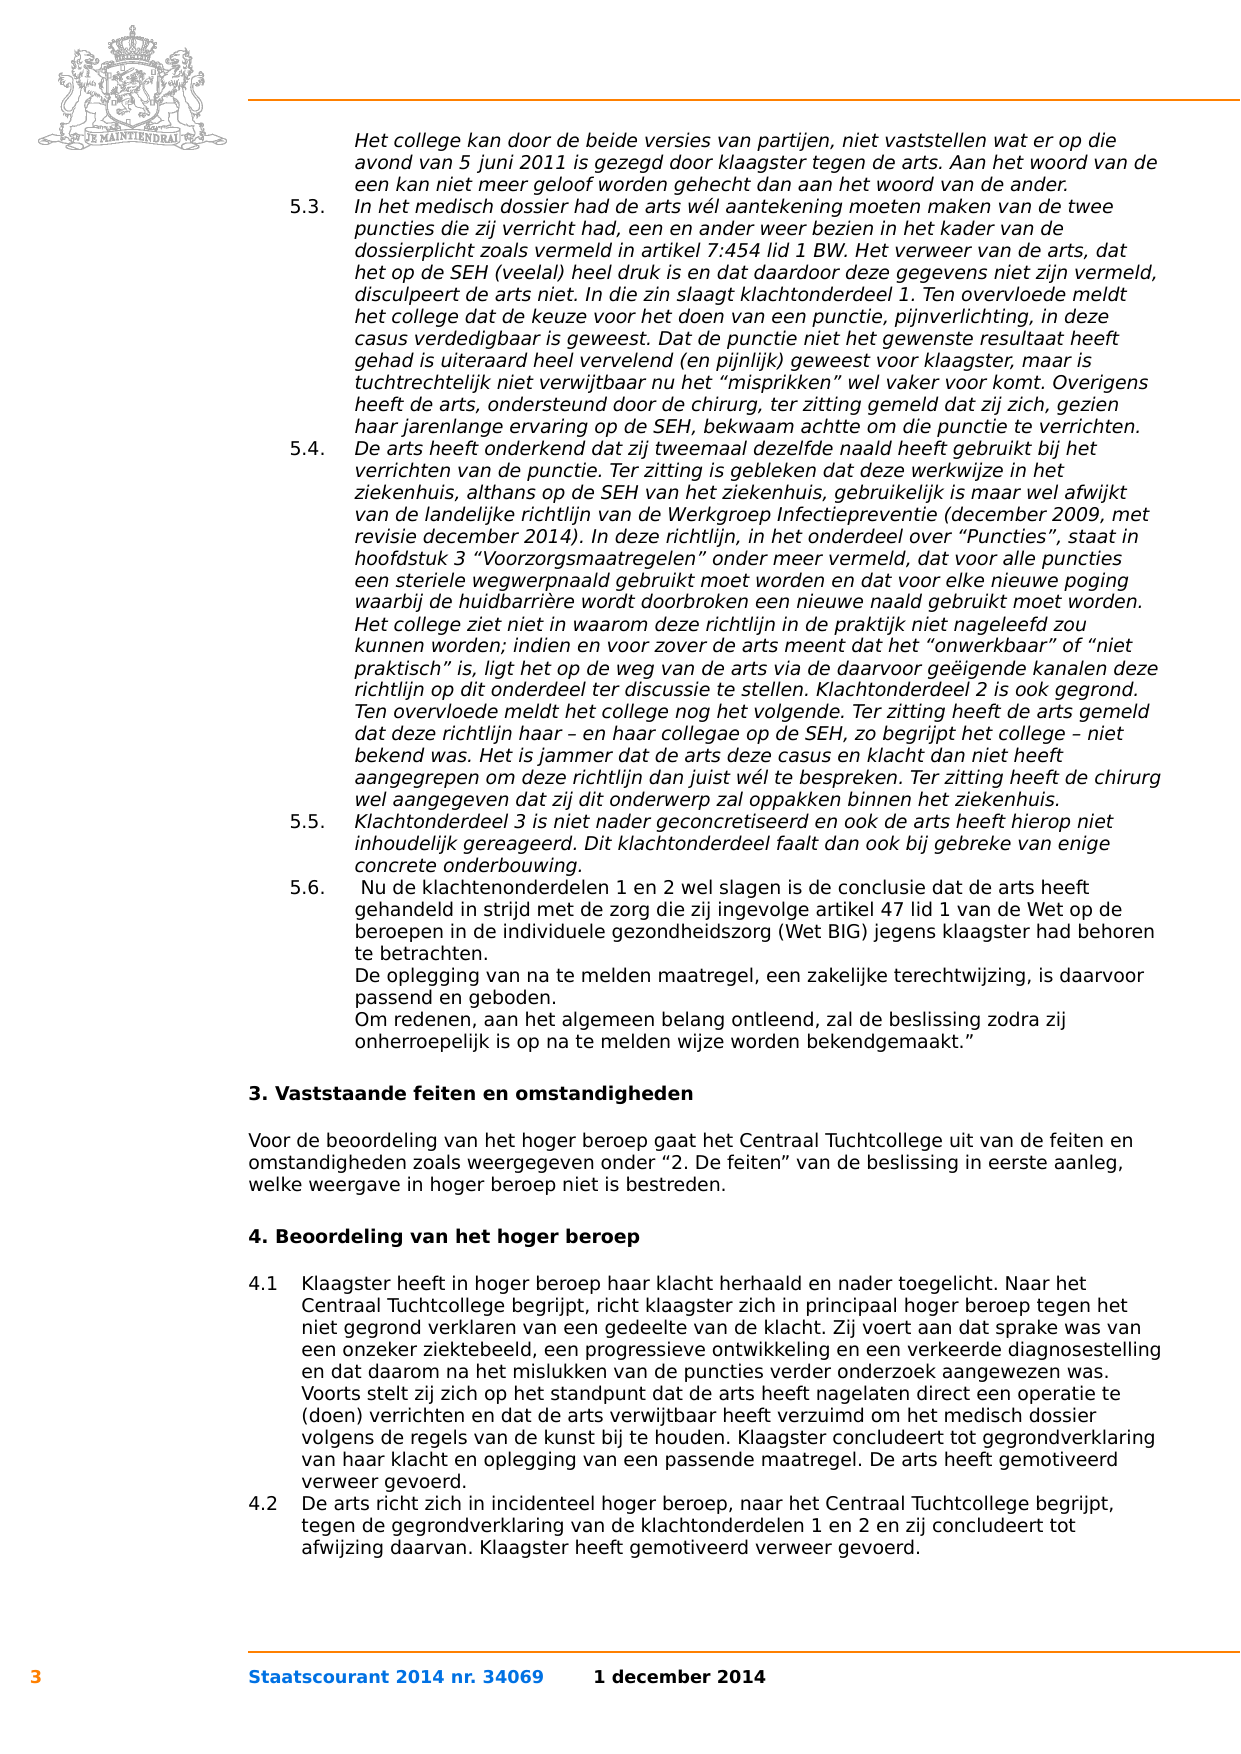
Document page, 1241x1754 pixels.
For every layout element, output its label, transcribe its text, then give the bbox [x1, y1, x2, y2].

text Ten overvloede meldt het college nog het volgende. Ter zitting heeft de arts gemeld dat deze richtlijn haar – en haar collegae op de SEH, zo begrijpt het college – niet bekend was. Het is jammer dat de arts deze casus en klacht dan niet heeft aangegrepen om deze richtlijn dan juist wél te bespreken. Ter zitting heeft de chirurg wel aangegeven dat zij dit onderwerp zal oppakken binnen het ziekenhuis. [354, 701, 1163, 811]
text Voor de beoordeling van het hoger beroep gaat het Centraal Tuchtcollege uit van de feiten en omstandigheden zoals weergegeven onder “2. De feiten” van de beslissing in eerste aanleg, welke weergave in hoger beroep niet is bestreden. [248, 1130, 1163, 1196]
subtitle 4. Beoordeling van het hoger beroep [248, 1226, 1163, 1248]
text 5.6. Nu de klachtenonderdelen 1 en 2 wel slagen is de conclusie dat de arts heeft gehandeld in strijd met de zorg die zij ingevolge artikel 47 lid 1 van de Wet op de beroepen in de individuele gezondheidszorg (Wet BIG) jegens klaagster had behoren te betrachten. [289, 877, 1163, 965]
text Om redenen, aan het algemeen belang ontleend, zal de beslissing zodra zij onherroepelijk is op na te melden wijze worden bekendgemaakt.” [354, 1009, 1163, 1053]
text 5.5. Klachtonderdeel 3 is niet nader geconcretiseerd en ook de arts heeft hierop niet inhoudelijk gereageerd. Dit klachtonderdeel faalt dan ook bij gebreke van enige concrete onderbouwing. [289, 811, 1163, 877]
picture [38, 25, 227, 150]
text 5.3. In het medisch dossier had de arts wél aantekening moeten maken van de twee puncties die zij verricht had, een en ander weer bezien in het kader van de dossierplicht zoals vermeld in artikel 7:454 lid 1 BW. Het verweer van de arts, dat het op de SEH (veelal) heel druk is en dat daardoor deze gegevens niet zijn vermeld, disculpeert de arts niet. In die zin slaagt klachtonderdeel 1. Ten overvloede meldt het college dat de keuze voor het doen van een punctie, pijnverlichting, in deze casus verdedigbaar is geweest. Dat de punctie niet het gewenste resultaat heeft gehad is uiteraard heel vervelend (en pijnlijk) geweest voor klaagster, maar is tuchtrechtelijk niet verwijtbaar nu het “misprikken” wel vaker voor komt. Overigens heeft de arts, ondersteund door de chirurg, ter zitting gemeld dat zij zich, gezien haar jarenlange ervaring op de SEH, bekwaam achtte om die punctie te verrichten. [289, 196, 1163, 438]
text Het college kan door de beide versies van partijen, niet vaststellen wat er op die avond van 5 juni 2011 is gezegd door klaagster tegen de arts. Aan het woord van de een kan niet meer geloof worden gehecht dan aan het woord van de ander. [289, 130, 1163, 196]
subtitle 3. Vaststaande feiten en omstandigheden [248, 1083, 1163, 1105]
text 4.1 Klaagster heeft in hoger beroep haar klacht herhaald en nader toegelicht. Naar het Centraal Tuchtcollege begrijpt, richt klaagster zich in principaal hoger beroep tegen het niet gegrond verklaren van een gedeelte van de klacht. Zij voert aan dat sprake was van een onzeker ziektebeeld, een progressieve ontwikkeling en een verkeerde diagnosestelling en dat daarom na het mislukken van de puncties verder onderzoek aangewezen was. Voorts stelt zij zich op het standpunt dat de arts heeft nagelaten direct een operatie te (doen) verrichten en dat de arts verwijtbaar heeft verzuimd om het medisch dossier volgens de regels van de kunst bij te houden. Klaagster concludeert tot gegrondverklaring van haar klacht en oplegging van een passende maatregel. De arts heeft gemotiveerd verweer gevoerd. [248, 1273, 1163, 1493]
text De oplegging van na te melden maatregel, een zakelijke terechtwijzing, is daarvoor passend en geboden. [354, 965, 1163, 1009]
text 4.2 De arts richt zich in incidenteel hoger beroep, naar het Centraal Tuchtcollege begrijpt, tegen de gegrondverklaring van de klachtonderdelen 1 en 2 en zij concludeert tot afwijzing daarvan. Klaagster heeft gemotiveerd verweer gevoerd. [248, 1493, 1163, 1559]
text 5.4. De arts heeft onderkend dat zij tweemaal dezelfde naald heeft gebruikt bij het verrichten van de punctie. Ter zitting is gebleken dat deze werkwijze in het ziekenhuis, althans op de SEH van het ziekenhuis, gebruikelijk is maar wel afwijkt van de landelijke richtlijn van de Werkgroep Infectiepreventie (december 2009, met revisie december 2014). In deze richtlijn, in het onderdeel over “Puncties”, staat in hoofdstuk 3 “Voorzorgsmaatregelen” onder meer vermeld, dat voor alle puncties een steriele wegwerpnaald gebruikt moet worden en dat voor elke nieuwe poging waarbij de huidbarrière wordt doorbroken een nieuwe naald gebruikt moet worden. Het college ziet niet in waarom deze richtlijn in de praktijk niet nageleefd zou kunnen worden; indien en voor zover de arts meent dat het “onwerkbaar” of “niet praktisch” is, ligt het op de weg van de arts via de daarvoor geëigende kanalen deze richtlijn op dit onderdeel ter discussie te stellen. Klachtonderdeel 2 is ook gegrond. [289, 438, 1163, 701]
